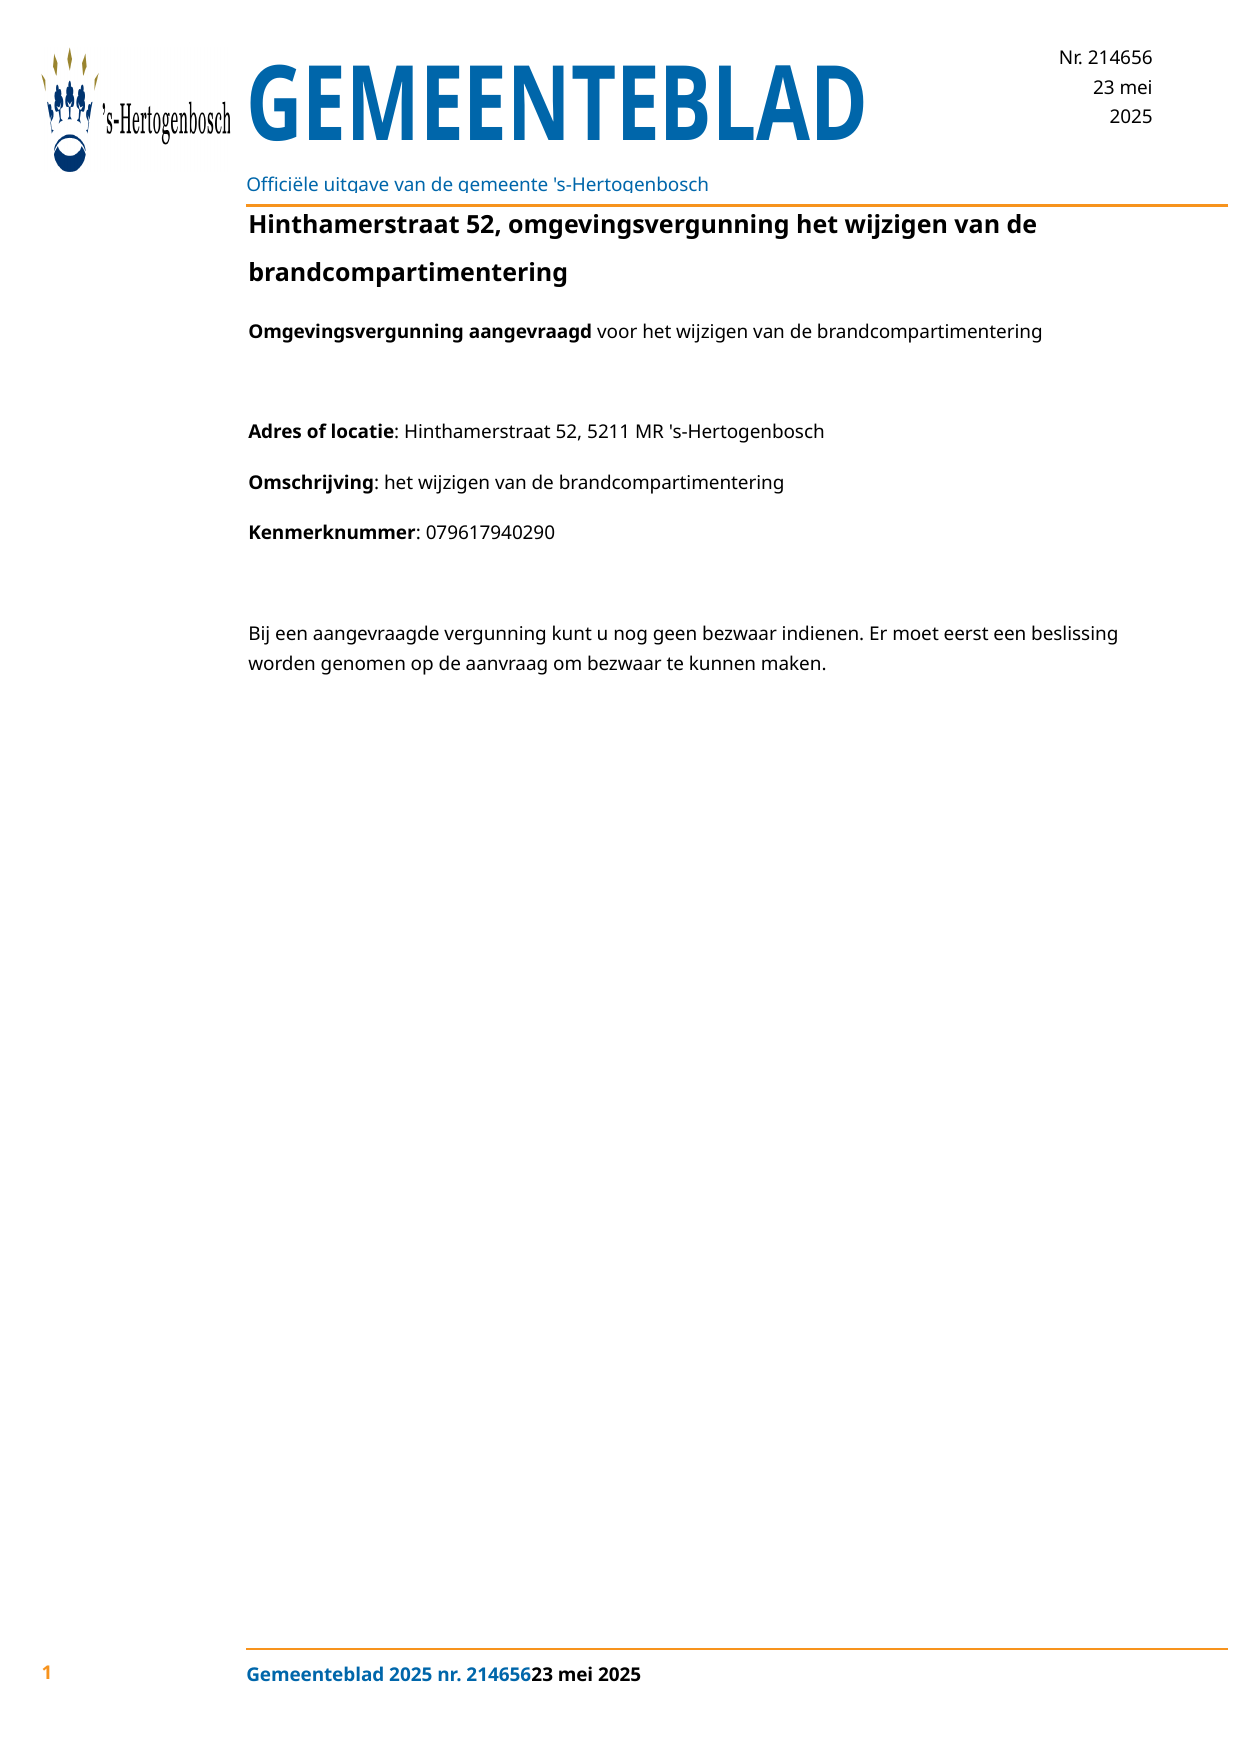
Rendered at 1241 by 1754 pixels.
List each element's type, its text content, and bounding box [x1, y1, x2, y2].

text Hinthamerstraat 52, omgevingsvergunning het wijzigen van de brandcompartimentering [248, 207, 1152, 288]
text Bij een aangevraagde vergunning kunt u nog geen bezwaar indienen. Er moet eerst een beslissing worden genomen op de aanvraag om bezwaar te kunnen maken. [248, 620, 1152, 676]
text Adres of locatie: Hinthamerstraat 52, 5211 MR 's-Hertogenbosch [248, 419, 1152, 444]
text Omschrijving: het wijzigen van de brandcompartimentering [248, 469, 1152, 495]
text Omgevingsvergunning aangevraagd voor het wijzigen van de brandcompartimentering [248, 318, 1152, 344]
picture [41, 47, 231, 172]
text Kenmerknummer: 079617940290 [248, 519, 1152, 545]
